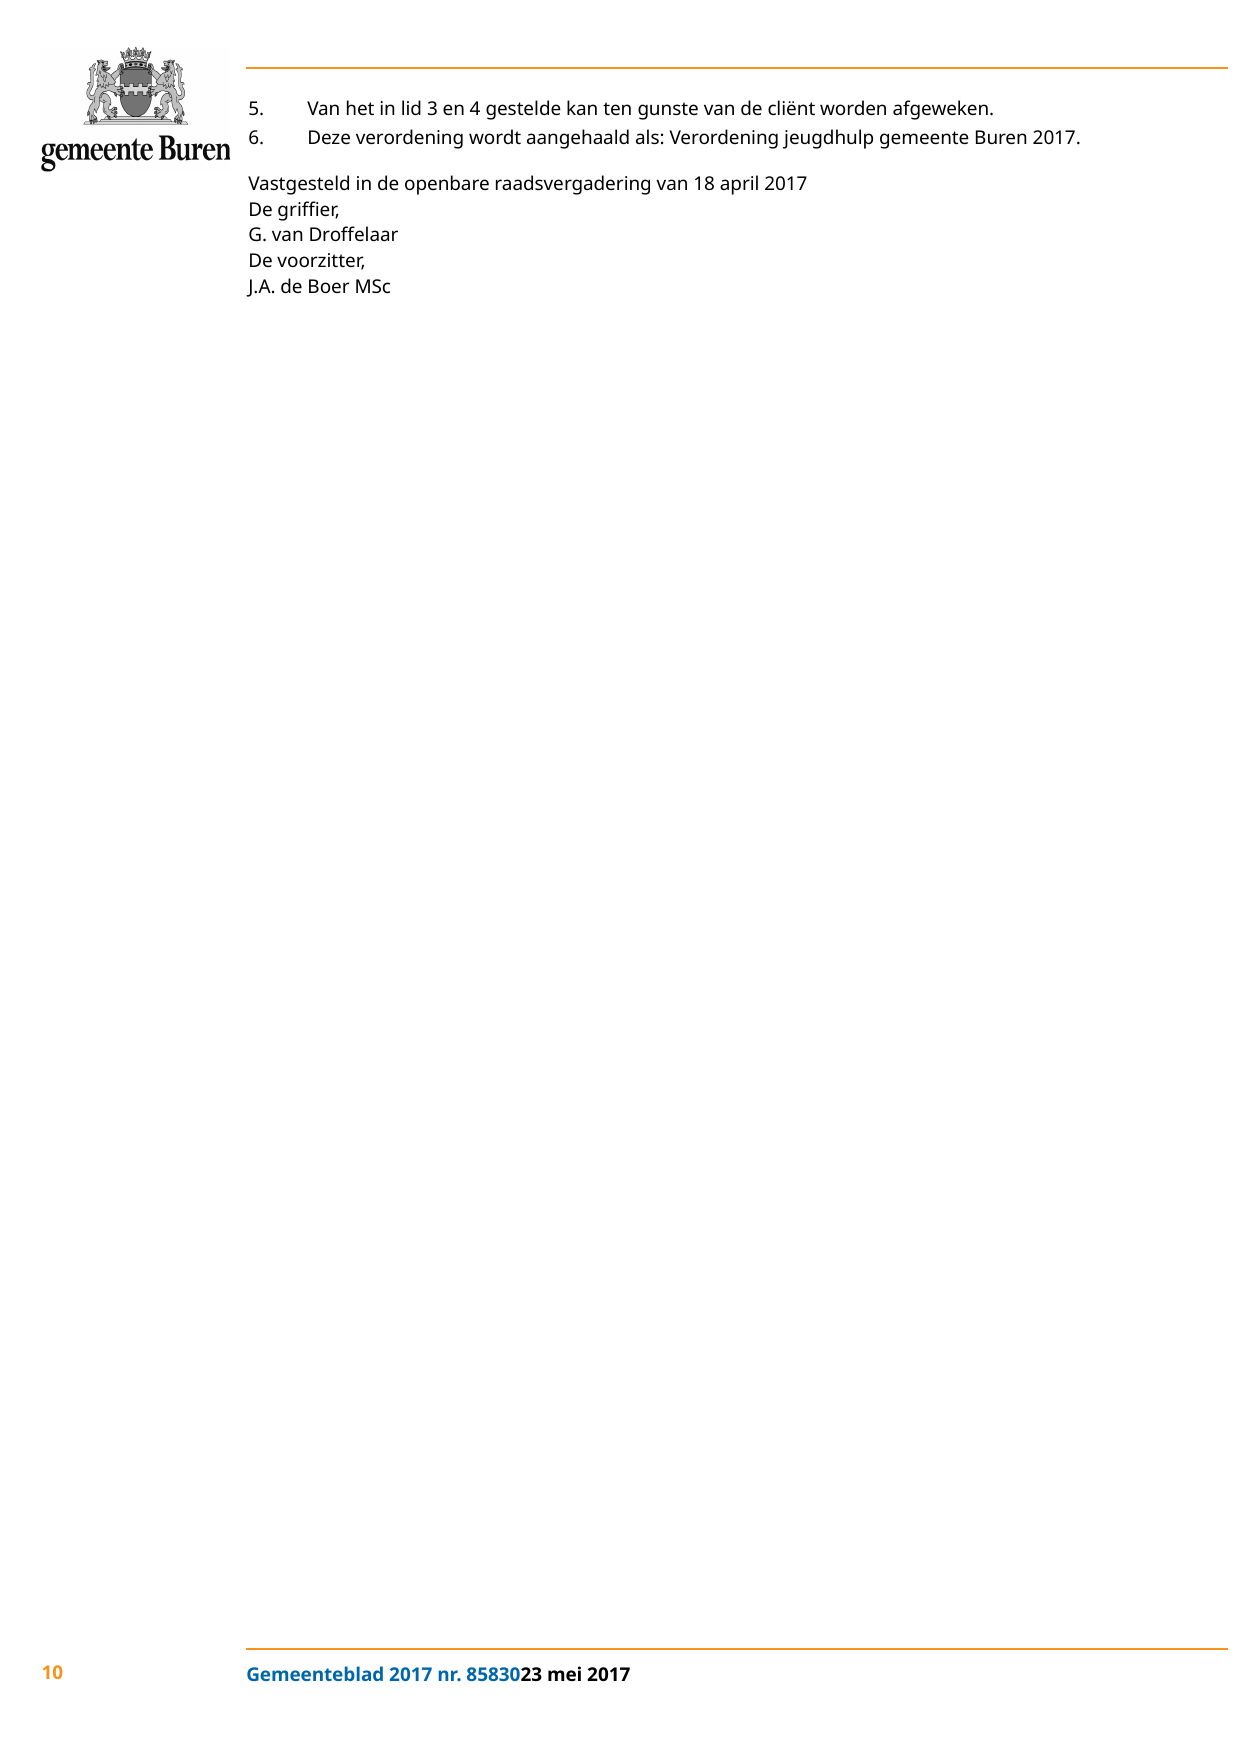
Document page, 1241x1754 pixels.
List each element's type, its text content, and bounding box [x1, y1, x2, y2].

list Van het in lid 3 en 4 gestelde kan ten gunste van de cliënt worden afgeweken. [248, 95, 1152, 121]
text De griffier, [248, 196, 1152, 221]
list Deze verordening wordt aangehaald als: Verordening jeugdhulp gemeente Buren 2017. [248, 124, 1152, 150]
text Vastgesteld in de openbare raadsvergadering van 18 april 2017 [248, 170, 1152, 196]
picture [41, 47, 231, 172]
text De voorzitter, [248, 247, 1152, 273]
text G. van Droffelaar [248, 221, 1152, 247]
text J.A. de Boer MSc [248, 273, 1152, 299]
